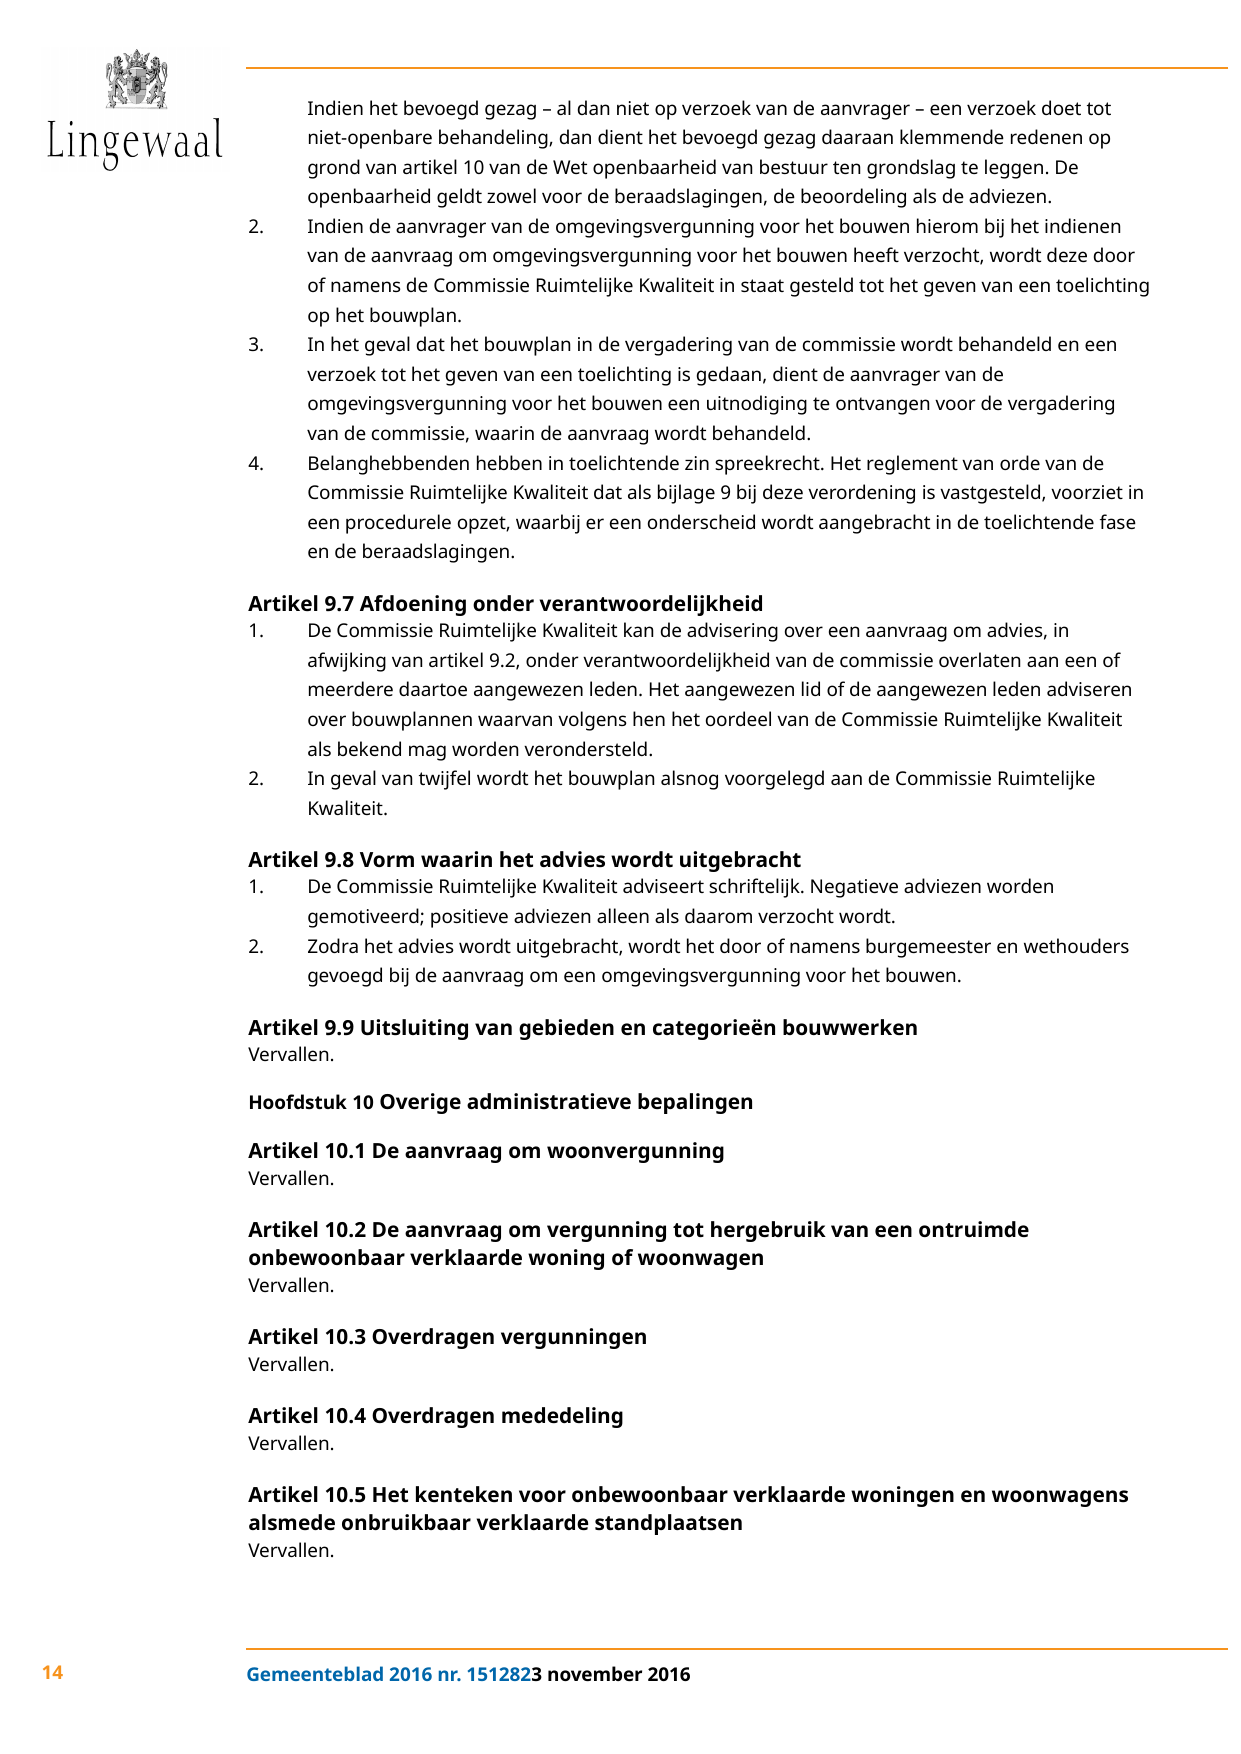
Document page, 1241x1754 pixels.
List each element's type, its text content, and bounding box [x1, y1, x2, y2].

text Artikel 9.7 Afdoening onder verantwoordelijkheid [248, 589, 1152, 617]
text Artikel 10.3 Overdragen vergunningen [248, 1322, 1152, 1351]
text Vervallen. [248, 1430, 1152, 1455]
list De Commissie Ruimtelijke Kwaliteit adviseert schriftelijk. Negatieve adviezen worden gemotiveerd; positieve adviezen alleen als daarom verzocht wordt. [248, 874, 1152, 929]
list De Commissie Ruimtelijke Kwaliteit kan de advisering over een aanvraag om advies, in afwijking van artikel 9.2, onder verantwoordelijkheid van de commissie overlaten aan een of meerdere daartoe aangewezen leden. Het aangewezen lid of de aangewezen leden adviseren over bouwplannen waarvan volgens hen het oordeel van de Commissie Ruimtelijke Kwaliteit als bekend mag worden verondersteld. [248, 617, 1152, 761]
text Hoofdstuk 10 Overige administratieve bepalingen [248, 1087, 1152, 1115]
text Artikel 9.8 Vorm waarin het advies wordt uitgebracht [248, 845, 1152, 874]
list Zodra het advies wordt uitgebracht, wordt het door of namens burgemeester en wethouders gevoegd bij de aanvraag om een omgevingsvergunning voor het bouwen. [248, 933, 1152, 988]
text Artikel 10.2 De aanvraag om vergunning tot hergebruik van een ontruimde onbewoonbaar verklaarde woning of woonwagen [248, 1215, 1152, 1272]
text Vervallen. [248, 1165, 1152, 1190]
list Indien het bevoegd gezag – al dan niet op verzoek van de aanvrager – een verzoek doet tot niet-openbare behandeling, dan dient het bevoegd gezag daaraan klemmende redenen op grond van artikel 10 van de Wet openbaarheid van bestuur ten grondslag te leggen. De openbaarheid geldt zowel voor de beraadslagingen, de beoordeling als de adviezen. [248, 95, 1152, 209]
list Belanghebbenden hebben in toelichtende zin spreekrecht. Het reglement van orde van de Commissie Ruimtelijke Kwaliteit dat als bijlage 9 bij deze verordening is vastgesteld, voorziet in een procedurele opzet, waarbij er een onderscheid wordt aangebracht in de toelichtende fase en de beraadslagingen. [248, 450, 1152, 564]
picture [41, 47, 231, 172]
text Vervallen. [248, 1041, 1152, 1067]
list In geval van twijfel wordt het bouwplan alsnog voorgelegd aan de Commissie Ruimtelijke Kwaliteit. [248, 765, 1152, 821]
text Artikel 10.4 Overdragen mededeling [248, 1401, 1152, 1430]
text Vervallen. [248, 1272, 1152, 1298]
text Artikel 9.9 Uitsluiting van gebieden en categorieën bouwwerken [248, 1013, 1152, 1041]
text Vervallen. [248, 1537, 1152, 1563]
text Vervallen. [248, 1351, 1152, 1377]
list In het geval dat het bouwplan in de vergadering van de commissie wordt behandeld en een verzoek tot het geven van een toelichting is gedaan, dient de aanvrager van de omgevingsvergunning voor het bouwen een uitnodiging te ontvangen voor de vergadering van de commissie, waarin de aanvraag wordt behandeld. [248, 331, 1152, 446]
text Artikel 10.5 Het kenteken voor onbewoonbaar verklaarde woningen en woonwagens alsmede onbruikbaar verklaarde standplaatsen [248, 1480, 1152, 1537]
list Indien de aanvrager van de omgevingsvergunning voor het bouwen hierom bij het indienen van de aanvraag om omgevingsvergunning voor het bouwen heeft verzocht, wordt deze door of namens de Commissie Ruimtelijke Kwaliteit in staat gesteld tot het geven van een toelichting op het bouwplan. [248, 213, 1152, 328]
text Artikel 10.1 De aanvraag om woonvergunning [248, 1136, 1152, 1165]
